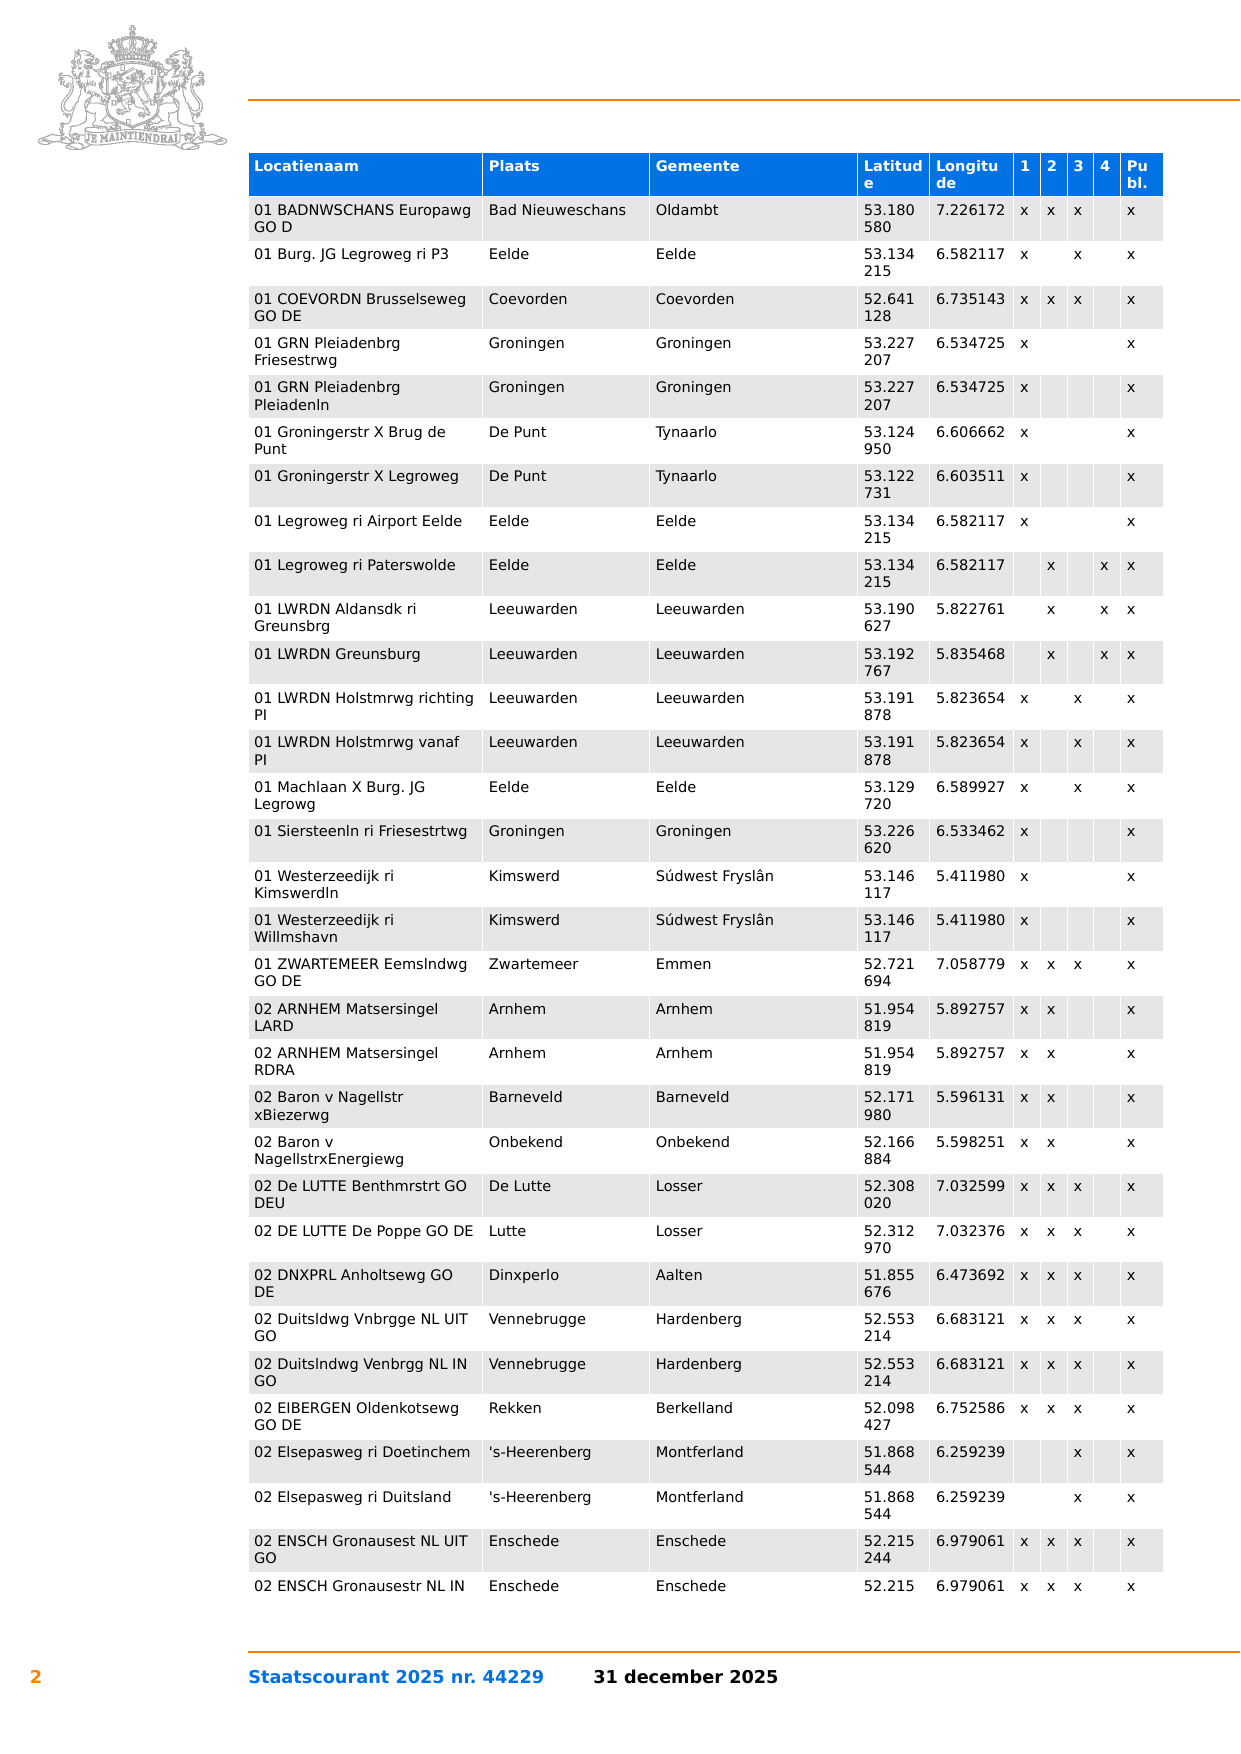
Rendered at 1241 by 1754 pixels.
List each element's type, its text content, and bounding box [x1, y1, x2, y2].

table_cell x [1041, 597, 1067, 640]
table_cell [1094, 1351, 1120, 1394]
table_cell [1068, 464, 1093, 507]
table_cell 's-Heerenberg [483, 1484, 649, 1527]
table_cell x [1014, 774, 1040, 817]
table_cell x [1068, 286, 1093, 329]
table_cell 01 GRN Pleiadenbrg Pleiadenln [249, 375, 482, 418]
table_cell [1068, 1085, 1093, 1128]
table_cell x [1041, 1395, 1067, 1439]
table_cell [1094, 197, 1120, 241]
table_cell x [1121, 1484, 1163, 1527]
table_cell [1068, 641, 1093, 684]
table_cell 53.227207 [858, 330, 929, 374]
table_cell x [1014, 1307, 1040, 1350]
table_cell x [1014, 1040, 1040, 1084]
table_cell [1094, 952, 1120, 995]
table_header 4 [1094, 153, 1120, 196]
table_cell [1094, 330, 1120, 374]
table_cell Arnhem [650, 1040, 857, 1084]
table_cell 01 BADNWSCHANS Europawg GO D [249, 197, 482, 241]
table_cell 6.582117 [930, 508, 1013, 551]
table_cell Enschede [483, 1573, 649, 1599]
table_cell x [1068, 952, 1093, 995]
table_cell x [1014, 419, 1040, 462]
table_cell Emmen [650, 952, 857, 995]
table_cell x [1014, 375, 1040, 418]
table_cell x [1014, 819, 1040, 862]
table_cell 51.868544 [858, 1484, 929, 1527]
table_cell x [1041, 952, 1067, 995]
table_cell Dinxperlo [483, 1262, 649, 1306]
table_cell Leeuwarden [650, 597, 857, 640]
table_cell [1094, 286, 1120, 329]
table_cell x [1121, 996, 1163, 1039]
table_cell x [1121, 907, 1163, 951]
table_cell Groningen [650, 330, 857, 374]
table_cell Leeuwarden [650, 641, 857, 684]
table_cell Groningen [650, 819, 857, 862]
table_cell Tynaarlo [650, 419, 857, 462]
table_cell Montferland [650, 1440, 857, 1483]
table_cell [1041, 419, 1067, 462]
table_cell [1041, 464, 1067, 507]
table_cell x [1121, 952, 1163, 995]
table_cell x [1014, 508, 1040, 551]
table_cell 02 Duitslndwg Venbrgg NL IN GO [249, 1351, 482, 1394]
table_cell x [1121, 1040, 1163, 1084]
table_cell De Punt [483, 464, 649, 507]
table_cell [1041, 907, 1067, 951]
table_cell [1094, 907, 1120, 951]
table_cell 6.533462 [930, 819, 1013, 862]
table_cell x [1014, 197, 1040, 241]
table_cell x [1068, 1262, 1093, 1306]
table_cell [1068, 1040, 1093, 1084]
table_cell x [1014, 907, 1040, 951]
table_cell x [1068, 774, 1093, 817]
table_cell Groningen [483, 819, 649, 862]
table_cell Arnhem [483, 1040, 649, 1084]
table_cell De Punt [483, 419, 649, 462]
table_cell 6.259239 [930, 1484, 1013, 1527]
table_cell x [1121, 774, 1163, 817]
table_cell x [1094, 597, 1120, 640]
table_cell Aalten [650, 1262, 857, 1306]
table_cell Eelde [483, 508, 649, 551]
table_cell 6.473692 [930, 1262, 1013, 1306]
table_cell 02 Elsepasweg ri Doetinchem [249, 1440, 482, 1483]
table_cell [1094, 996, 1120, 1039]
table_cell x [1121, 597, 1163, 640]
table_cell 52.308020 [858, 1174, 929, 1217]
table_cell x [1041, 1307, 1067, 1350]
table_cell 02 Baron v NagellstrxEnergiewg [249, 1129, 482, 1172]
table_cell 01 Westerzeedijk ri Kimswerdln [249, 863, 482, 906]
table_cell 01 Legroweg ri Airport Eelde [249, 508, 482, 551]
table_cell x [1121, 1262, 1163, 1306]
table_cell 53.227207 [858, 375, 929, 418]
table_cell x [1121, 1440, 1163, 1483]
table_cell x [1041, 197, 1067, 241]
table_cell 52.721694 [858, 952, 929, 995]
table_cell x [1121, 1129, 1163, 1172]
table_cell 6.582117 [930, 242, 1013, 285]
table_cell 6.259239 [930, 1440, 1013, 1483]
table_cell x [1014, 330, 1040, 374]
table_cell x [1014, 863, 1040, 906]
table_cell 02 De LUTTE Benthmrstrt GO DEU [249, 1174, 482, 1217]
table_cell Losser [650, 1174, 857, 1217]
table_cell x [1121, 863, 1163, 906]
table_cell 02 ARNHEM Matsersingel LARD [249, 996, 482, 1039]
table_cell Leeuwarden [483, 641, 649, 684]
table_cell x [1068, 1351, 1093, 1394]
table_cell [1068, 330, 1093, 374]
table_header Gemeente [650, 153, 857, 196]
table_cell x [1041, 1174, 1067, 1217]
table_cell x [1121, 286, 1163, 329]
table_cell Súdwest Fryslân [650, 907, 857, 951]
table_cell x [1121, 419, 1163, 462]
table_cell Leeuwarden [483, 685, 649, 729]
table_cell 7.058779 [930, 952, 1013, 995]
table_cell [1094, 1395, 1120, 1439]
table_cell x [1041, 641, 1067, 684]
table_cell [1094, 1440, 1120, 1483]
table_cell 5.892757 [930, 1040, 1013, 1084]
table_cell x [1041, 552, 1067, 596]
table_cell 5.835468 [930, 641, 1013, 684]
table_cell 53.122731 [858, 464, 929, 507]
table_cell [1094, 730, 1120, 773]
table_cell 01 COEVORDN Brusselseweg GO DE [249, 286, 482, 329]
table_cell Leeuwarden [483, 730, 649, 773]
table_cell x [1014, 464, 1040, 507]
table_cell 53.134215 [858, 242, 929, 285]
table_cell [1094, 1307, 1120, 1350]
table_cell Enschede [483, 1529, 649, 1572]
table_cell x [1121, 685, 1163, 729]
table_cell 01 Westerzeedijk ri Willmshavn [249, 907, 482, 951]
table_cell 53.146117 [858, 863, 929, 906]
table_cell x [1121, 1351, 1163, 1394]
table_cell Berkelland [650, 1395, 857, 1439]
table_cell [1041, 242, 1067, 285]
table_cell De Lutte [483, 1174, 649, 1217]
table_cell 01 LWRDN Holstmrwg vanaf PI [249, 730, 482, 773]
table_cell Onbekend [650, 1129, 857, 1172]
table_cell x [1121, 1529, 1163, 1572]
table_cell [1094, 1218, 1120, 1261]
table_header Locatienaam [249, 153, 482, 196]
table_cell Arnhem [650, 996, 857, 1039]
table_cell 01 Machlaan X Burg. JG Legrowg [249, 774, 482, 817]
table_cell x [1041, 1218, 1067, 1261]
table_cell 02 ENSCH Gronausest NL UIT GO [249, 1529, 482, 1572]
table_header 2 [1041, 153, 1067, 196]
table_cell 53.134215 [858, 508, 929, 551]
table_cell Hardenberg [650, 1351, 857, 1394]
table_cell 02 ENSCH Gronausestr NL IN [249, 1573, 482, 1599]
table_cell x [1014, 1529, 1040, 1572]
table_cell 6.752586 [930, 1395, 1013, 1439]
table_cell Eelde [650, 508, 857, 551]
table_cell x [1121, 197, 1163, 241]
table_cell 51.954819 [858, 996, 929, 1039]
table_cell 02 Duitsldwg Vnbrgge NL UIT GO [249, 1307, 482, 1350]
table_cell [1094, 1129, 1120, 1172]
table_cell [1094, 819, 1120, 862]
table_cell x [1014, 1573, 1040, 1599]
table_cell 6.534725 [930, 375, 1013, 418]
table_cell x [1041, 996, 1067, 1039]
table_cell 6.979061 [930, 1529, 1013, 1572]
table_cell 53.146117 [858, 907, 929, 951]
table_cell x [1041, 1040, 1067, 1084]
table_cell Enschede [650, 1529, 857, 1572]
table_cell x [1068, 1484, 1093, 1527]
table_cell 01 LWRDN Aldansdk ri Greunsbrg [249, 597, 482, 640]
table_cell x [1121, 1174, 1163, 1217]
table_cell x [1121, 819, 1163, 862]
table_cell 52.215244 [858, 1529, 929, 1572]
table_cell [1068, 597, 1093, 640]
table_cell Eelde [483, 242, 649, 285]
table_cell [1094, 1573, 1120, 1599]
table_cell x [1068, 730, 1093, 773]
table_cell x [1121, 508, 1163, 551]
table_cell Eelde [483, 774, 649, 817]
table_cell Enschede [650, 1573, 857, 1599]
table_cell 01 Legroweg ri Paterswolde [249, 552, 482, 596]
table_cell [1041, 863, 1067, 906]
table_cell Groningen [650, 375, 857, 418]
table_cell 53.190627 [858, 597, 929, 640]
table_cell 5.411980 [930, 907, 1013, 951]
table_cell [1068, 508, 1093, 551]
table_cell [1068, 1129, 1093, 1172]
table_cell x [1041, 1262, 1067, 1306]
table_cell 7.032376 [930, 1218, 1013, 1261]
table_cell Vennebrugge [483, 1351, 649, 1394]
table_cell [1068, 419, 1093, 462]
table_cell x [1121, 1218, 1163, 1261]
table_cell [1041, 375, 1067, 418]
table_cell [1041, 819, 1067, 862]
table_cell 5.823654 [930, 730, 1013, 773]
table_cell 52.098427 [858, 1395, 929, 1439]
table_cell x [1121, 1395, 1163, 1439]
table_cell [1068, 552, 1093, 596]
table_cell x [1014, 1085, 1040, 1128]
table_cell x [1041, 1573, 1067, 1599]
table_cell x [1014, 952, 1040, 995]
table_cell 6.979061 [930, 1573, 1013, 1599]
table_cell 51.855676 [858, 1262, 929, 1306]
table_cell 5.598251 [930, 1129, 1013, 1172]
table_cell 52.553214 [858, 1307, 929, 1350]
table_cell x [1121, 1573, 1163, 1599]
table_cell 5.823654 [930, 685, 1013, 729]
table_cell 6.603511 [930, 464, 1013, 507]
table_cell x [1041, 1529, 1067, 1572]
table_cell Tynaarlo [650, 464, 857, 507]
table_cell x [1121, 1307, 1163, 1350]
table_cell Zwartemeer [483, 952, 649, 995]
table_header 1 [1014, 153, 1040, 196]
table_cell [1041, 774, 1067, 817]
table_cell x [1014, 242, 1040, 285]
table_cell 53.124950 [858, 419, 929, 462]
table_cell [1014, 641, 1040, 684]
table_cell x [1014, 1262, 1040, 1306]
table_cell 52.171980 [858, 1085, 929, 1128]
table_cell 6.534725 [930, 330, 1013, 374]
table_cell 01 LWRDN Holstmrwg richting PI [249, 685, 482, 729]
table_cell Lutte [483, 1218, 649, 1261]
table_cell Eelde [650, 242, 857, 285]
table_cell x [1121, 375, 1163, 418]
table_cell x [1068, 242, 1093, 285]
table_cell [1094, 1174, 1120, 1217]
table_cell Barneveld [650, 1085, 857, 1128]
table_cell 5.822761 [930, 597, 1013, 640]
table_cell 01 LWRDN Greunsburg [249, 641, 482, 684]
table_cell x [1121, 641, 1163, 684]
table_cell 52.641128 [858, 286, 929, 329]
table_cell x [1014, 1129, 1040, 1172]
table_cell 02 Elsepasweg ri Duitsland [249, 1484, 482, 1527]
table_header Publ. [1121, 153, 1163, 196]
table_cell [1068, 907, 1093, 951]
table_cell Eelde [483, 552, 649, 596]
table_cell [1014, 597, 1040, 640]
table_cell Barneveld [483, 1085, 649, 1128]
table_cell x [1014, 685, 1040, 729]
table_cell x [1121, 552, 1163, 596]
table_cell x [1014, 1218, 1040, 1261]
table_cell Bad Nieuweschans [483, 197, 649, 241]
table_cell [1014, 1484, 1040, 1527]
table_cell 01 Groningerstr X Legroweg [249, 464, 482, 507]
table_cell x [1068, 1218, 1093, 1261]
table_cell 6.683121 [930, 1351, 1013, 1394]
table_cell Losser [650, 1218, 857, 1261]
table_cell x [1094, 552, 1120, 596]
table_cell [1094, 1040, 1120, 1084]
table_cell [1094, 863, 1120, 906]
table_cell 53.180580 [858, 197, 929, 241]
table_cell 51.954819 [858, 1040, 929, 1084]
table_cell 02 ARNHEM Matsersingel RDRA [249, 1040, 482, 1084]
table_cell x [1068, 1573, 1093, 1599]
table_cell [1094, 419, 1120, 462]
table_cell Leeuwarden [483, 597, 649, 640]
table_cell 7.226172 [930, 197, 1013, 241]
table_cell x [1121, 242, 1163, 285]
table_cell [1094, 1262, 1120, 1306]
table_cell 52.166884 [858, 1129, 929, 1172]
table_cell x [1068, 1307, 1093, 1350]
table_cell 53.129720 [858, 774, 929, 817]
table_cell 01 Groningerstr X Brug de Punt [249, 419, 482, 462]
table_cell x [1041, 286, 1067, 329]
table_cell [1094, 242, 1120, 285]
table_cell Montferland [650, 1484, 857, 1527]
table_cell 's-Heerenberg [483, 1440, 649, 1483]
table_cell [1068, 863, 1093, 906]
table_cell [1068, 996, 1093, 1039]
table_cell [1041, 685, 1067, 729]
table_cell 6.606662 [930, 419, 1013, 462]
table_cell Eelde [650, 552, 857, 596]
table_cell 01 Burg. JG Legroweg ri P3 [249, 242, 482, 285]
table_cell 01 Siersteenln ri Friesestrtwg [249, 819, 482, 862]
table_cell x [1094, 641, 1120, 684]
table_cell [1094, 464, 1120, 507]
table_cell 53.226620 [858, 819, 929, 862]
table_cell x [1014, 1351, 1040, 1394]
table_cell [1068, 375, 1093, 418]
table_cell [1041, 508, 1067, 551]
table_cell [1041, 730, 1067, 773]
table_header Latitude [858, 153, 929, 196]
table_cell 5.892757 [930, 996, 1013, 1039]
table_cell [1094, 375, 1120, 418]
table_cell Rekken [483, 1395, 649, 1439]
table_cell x [1041, 1085, 1067, 1128]
picture [38, 25, 227, 150]
table_cell 6.735143 [930, 286, 1013, 329]
table_cell x [1041, 1351, 1067, 1394]
table_cell x [1121, 1085, 1163, 1128]
table_cell 7.032599 [930, 1174, 1013, 1217]
table_cell 52.215 [858, 1573, 929, 1599]
table_cell Oldambt [650, 197, 857, 241]
table_cell [1014, 1440, 1040, 1483]
table_cell 6.582117 [930, 552, 1013, 596]
table_cell Leeuwarden [650, 730, 857, 773]
table_cell 5.596131 [930, 1085, 1013, 1128]
table_cell 51.868544 [858, 1440, 929, 1483]
table_cell 53.192767 [858, 641, 929, 684]
table_cell x [1014, 730, 1040, 773]
table_cell 02 DE LUTTE De Poppe GO DE [249, 1218, 482, 1261]
table_cell 01 GRN Pleiadenbrg Friesestrwg [249, 330, 482, 374]
table_cell 53.191878 [858, 685, 929, 729]
table_cell Groningen [483, 375, 649, 418]
table_cell 52.312970 [858, 1218, 929, 1261]
table_cell x [1014, 1395, 1040, 1439]
table_cell x [1068, 197, 1093, 241]
table_cell x [1121, 464, 1163, 507]
table_cell 02 EIBERGEN Oldenkotsewg GO DE [249, 1395, 482, 1439]
table_cell [1094, 508, 1120, 551]
table_cell [1068, 819, 1093, 862]
table_cell 02 Baron v Nagellstr xBiezerwg [249, 1085, 482, 1128]
table_cell Kimswerd [483, 863, 649, 906]
table_cell x [1041, 1129, 1067, 1172]
table_cell [1041, 1484, 1067, 1527]
table_cell Arnhem [483, 996, 649, 1039]
table_header Longitude [930, 153, 1013, 196]
table_cell Coevorden [483, 286, 649, 329]
table_cell x [1068, 1395, 1093, 1439]
table_cell x [1014, 1174, 1040, 1217]
table_cell [1094, 1484, 1120, 1527]
table_cell [1094, 1085, 1120, 1128]
table_cell [1041, 1440, 1067, 1483]
table_cell 53.134215 [858, 552, 929, 596]
table_cell x [1121, 730, 1163, 773]
table_header Plaats [483, 153, 649, 196]
table_cell x [1068, 685, 1093, 729]
table_cell 01 ZWARTEMEER Eemslndwg GO DE [249, 952, 482, 995]
table_cell x [1068, 1174, 1093, 1217]
table_cell 53.191878 [858, 730, 929, 773]
table_cell 6.683121 [930, 1307, 1013, 1350]
table_cell Hardenberg [650, 1307, 857, 1350]
table_cell [1041, 330, 1067, 374]
table_cell x [1014, 996, 1040, 1039]
table_cell Onbekend [483, 1129, 649, 1172]
table_cell 5.411980 [930, 863, 1013, 906]
table_cell x [1121, 330, 1163, 374]
table_cell Coevorden [650, 286, 857, 329]
table_cell 02 DNXPRL Anholtsewg GO DE [249, 1262, 482, 1306]
table_header 3 [1068, 153, 1093, 196]
table_cell 52.553214 [858, 1351, 929, 1394]
table_cell Groningen [483, 330, 649, 374]
table_cell Leeuwarden [650, 685, 857, 729]
table_cell x [1068, 1440, 1093, 1483]
table_cell [1094, 1529, 1120, 1572]
table_cell Súdwest Fryslân [650, 863, 857, 906]
table_cell Vennebrugge [483, 1307, 649, 1350]
table_cell Kimswerd [483, 907, 649, 951]
table_cell x [1014, 286, 1040, 329]
table_cell Eelde [650, 774, 857, 817]
table_cell [1014, 552, 1040, 596]
table_cell x [1068, 1529, 1093, 1572]
table_cell [1094, 685, 1120, 729]
table_cell [1094, 774, 1120, 817]
table_cell 6.589927 [930, 774, 1013, 817]
